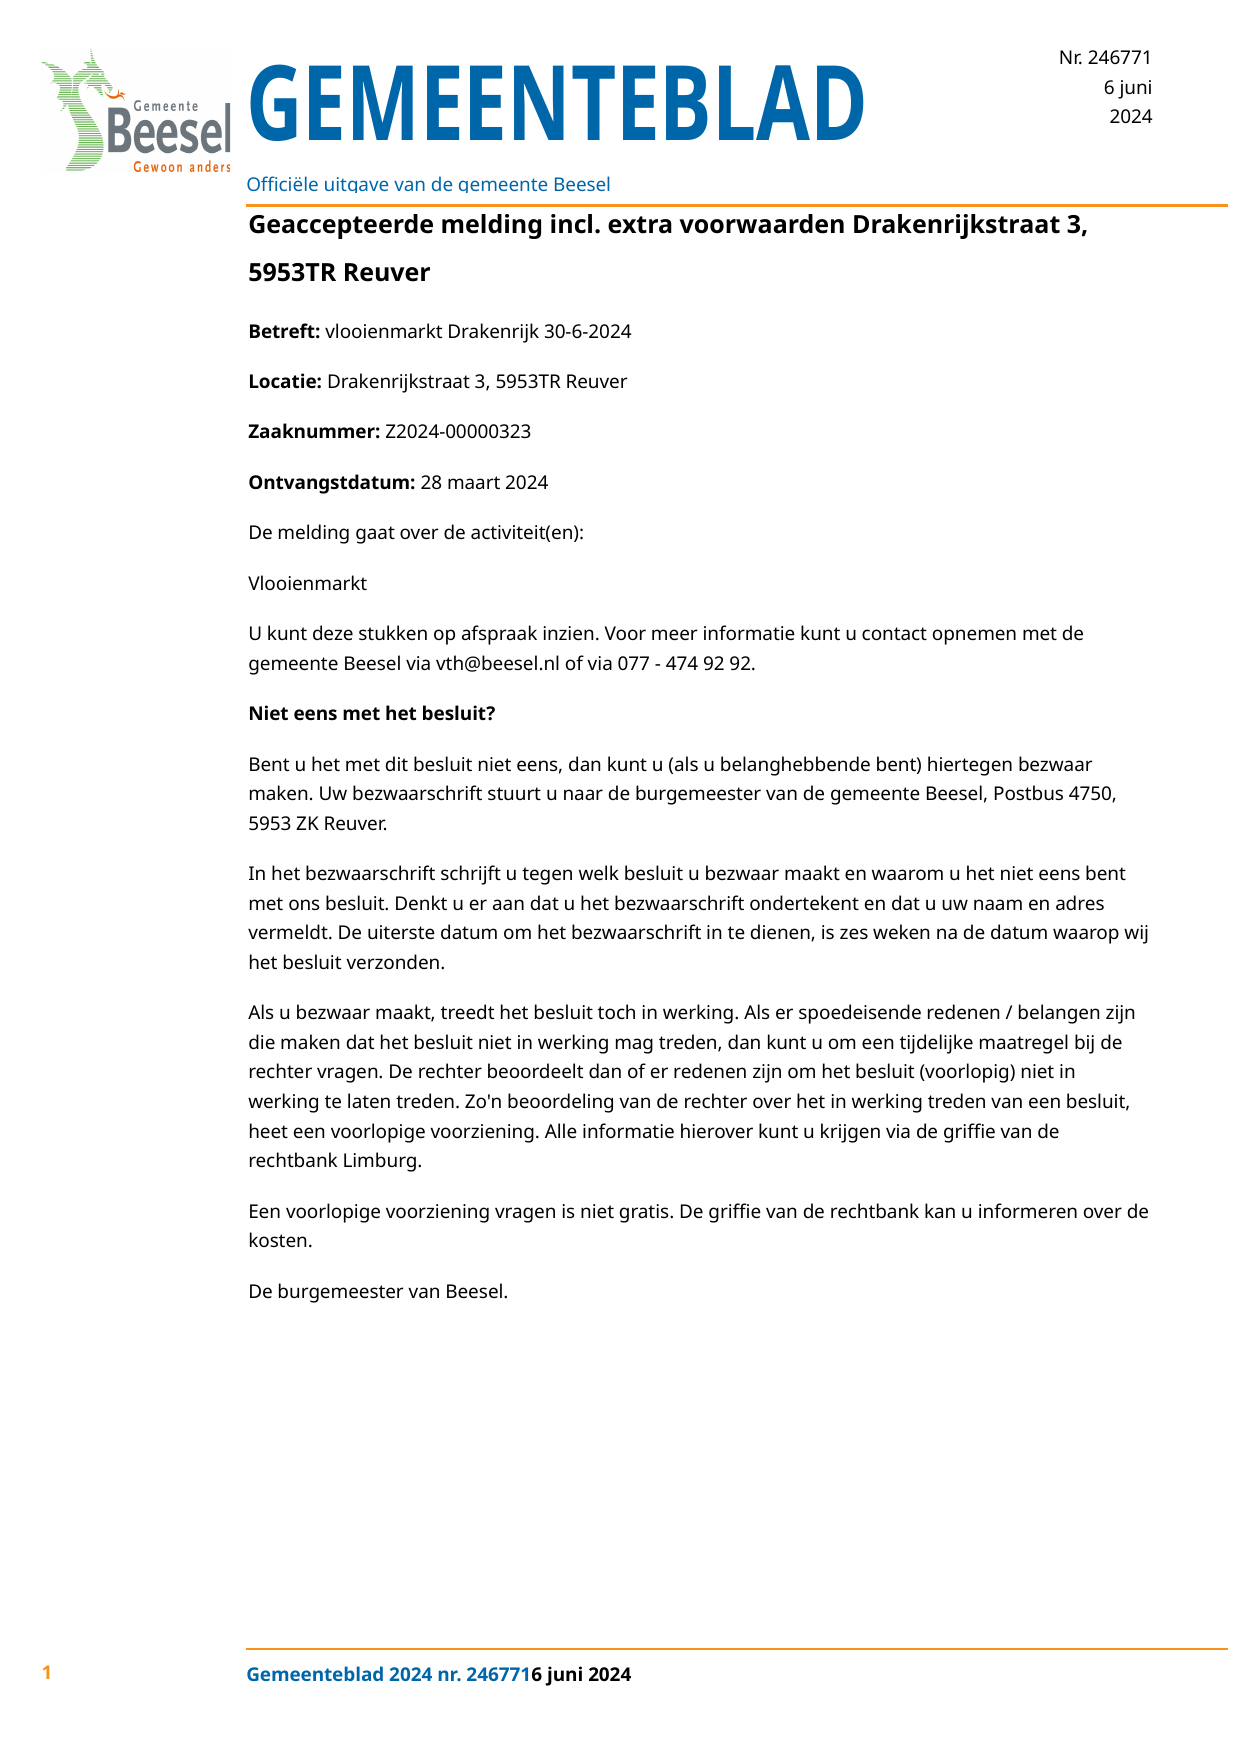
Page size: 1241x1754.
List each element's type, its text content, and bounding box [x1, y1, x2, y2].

text De burgemeester van Beesel. [248, 1278, 1152, 1304]
text In het bezwaarschrift schrijft u tegen welk besluit u bezwaar maakt en waarom u het niet eens bent met ons besluit. Denkt u er aan dat u het bezwaarschrift ondertekent en dat u uw naam en adres vermeldt. De uiterste datum om het bezwaarschrift in te dienen, is zes weken na de datum waarop wij het besluit verzonden. [248, 860, 1152, 975]
picture [41, 47, 231, 172]
text Zaaknummer: Z2024-00000323 [248, 419, 1152, 444]
text Betreft: vlooienmarkt Drakenrijk 30-6-2024 [248, 318, 1152, 344]
text Als u bezwaar maakt, treedt het besluit toch in werking. Als er spoedeisende redenen / belangen zijn die maken dat het besluit niet in werking mag treden, dan kunt u om een tijdelijke maatregel bij de rechter vragen. De rechter beoordeelt dan of er redenen zijn om het besluit (voorlopig) niet in werking te laten treden. Zo'n beoordeling van de rechter over het in werking treden van een besluit, heet een voorlopige voorziening. Alle informatie hierover kunt u krijgen via de griffie van de rechtbank Limburg. [248, 999, 1152, 1173]
text Vlooienmarkt [248, 570, 1152, 596]
text Niet eens met het besluit? [248, 700, 1152, 726]
text De melding gaat over de activiteit(en): [248, 519, 1152, 545]
text Locatie: Drakenrijkstraat 3, 5953TR Reuver [248, 368, 1152, 394]
text Bent u het met dit besluit niet eens, dan kunt u (als u belanghebbende bent) hiertegen bezwaar maken. Uw bezwaarschrift stuurt u naar de burgemeester van de gemeente Beesel, Postbus 4750, 5953 ZK Reuver. [248, 751, 1152, 836]
text U kunt deze stukken op afspraak inzien. Voor meer informatie kunt u contact opnemen met de gemeente Beesel via vth@beesel.nl of via 077 - 474 92 92. [248, 620, 1152, 676]
text Een voorlopige voorziening vragen is niet gratis. De griffie van de rechtbank kan u informeren over de kosten. [248, 1198, 1152, 1253]
text Ontvangstdatum: 28 maart 2024 [248, 469, 1152, 495]
text Geaccepteerde melding incl. extra voorwaarden Drakenrijkstraat 3, 5953TR Reuver [248, 207, 1152, 288]
